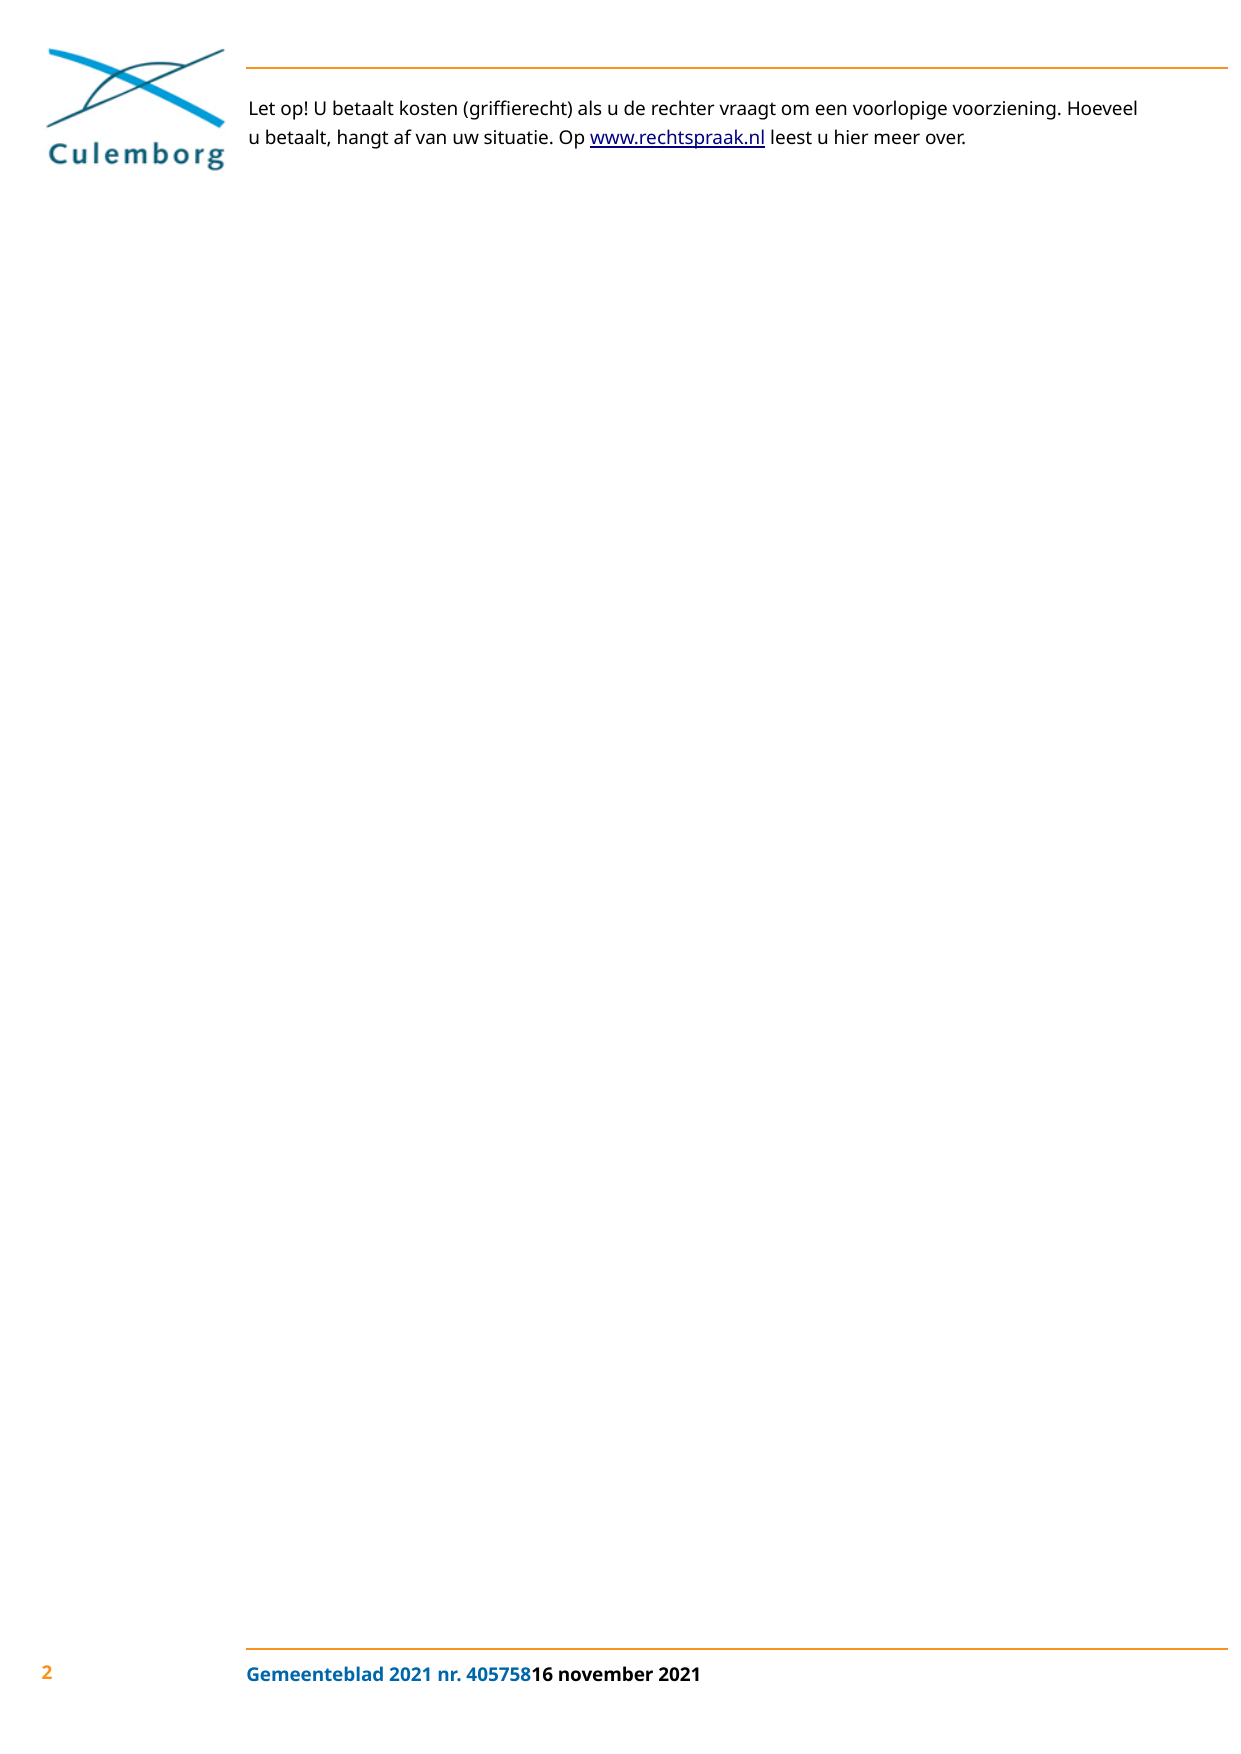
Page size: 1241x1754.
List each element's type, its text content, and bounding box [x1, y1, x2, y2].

text Let op! U betaalt kosten (griffierecht) als u de rechter vraagt om een voorlopige voorziening. Hoeveel u betaalt, hangt af van uw situatie. Op www.rechtspraak.nl leest u hier meer over. [248, 95, 1152, 150]
picture [41, 47, 231, 172]
